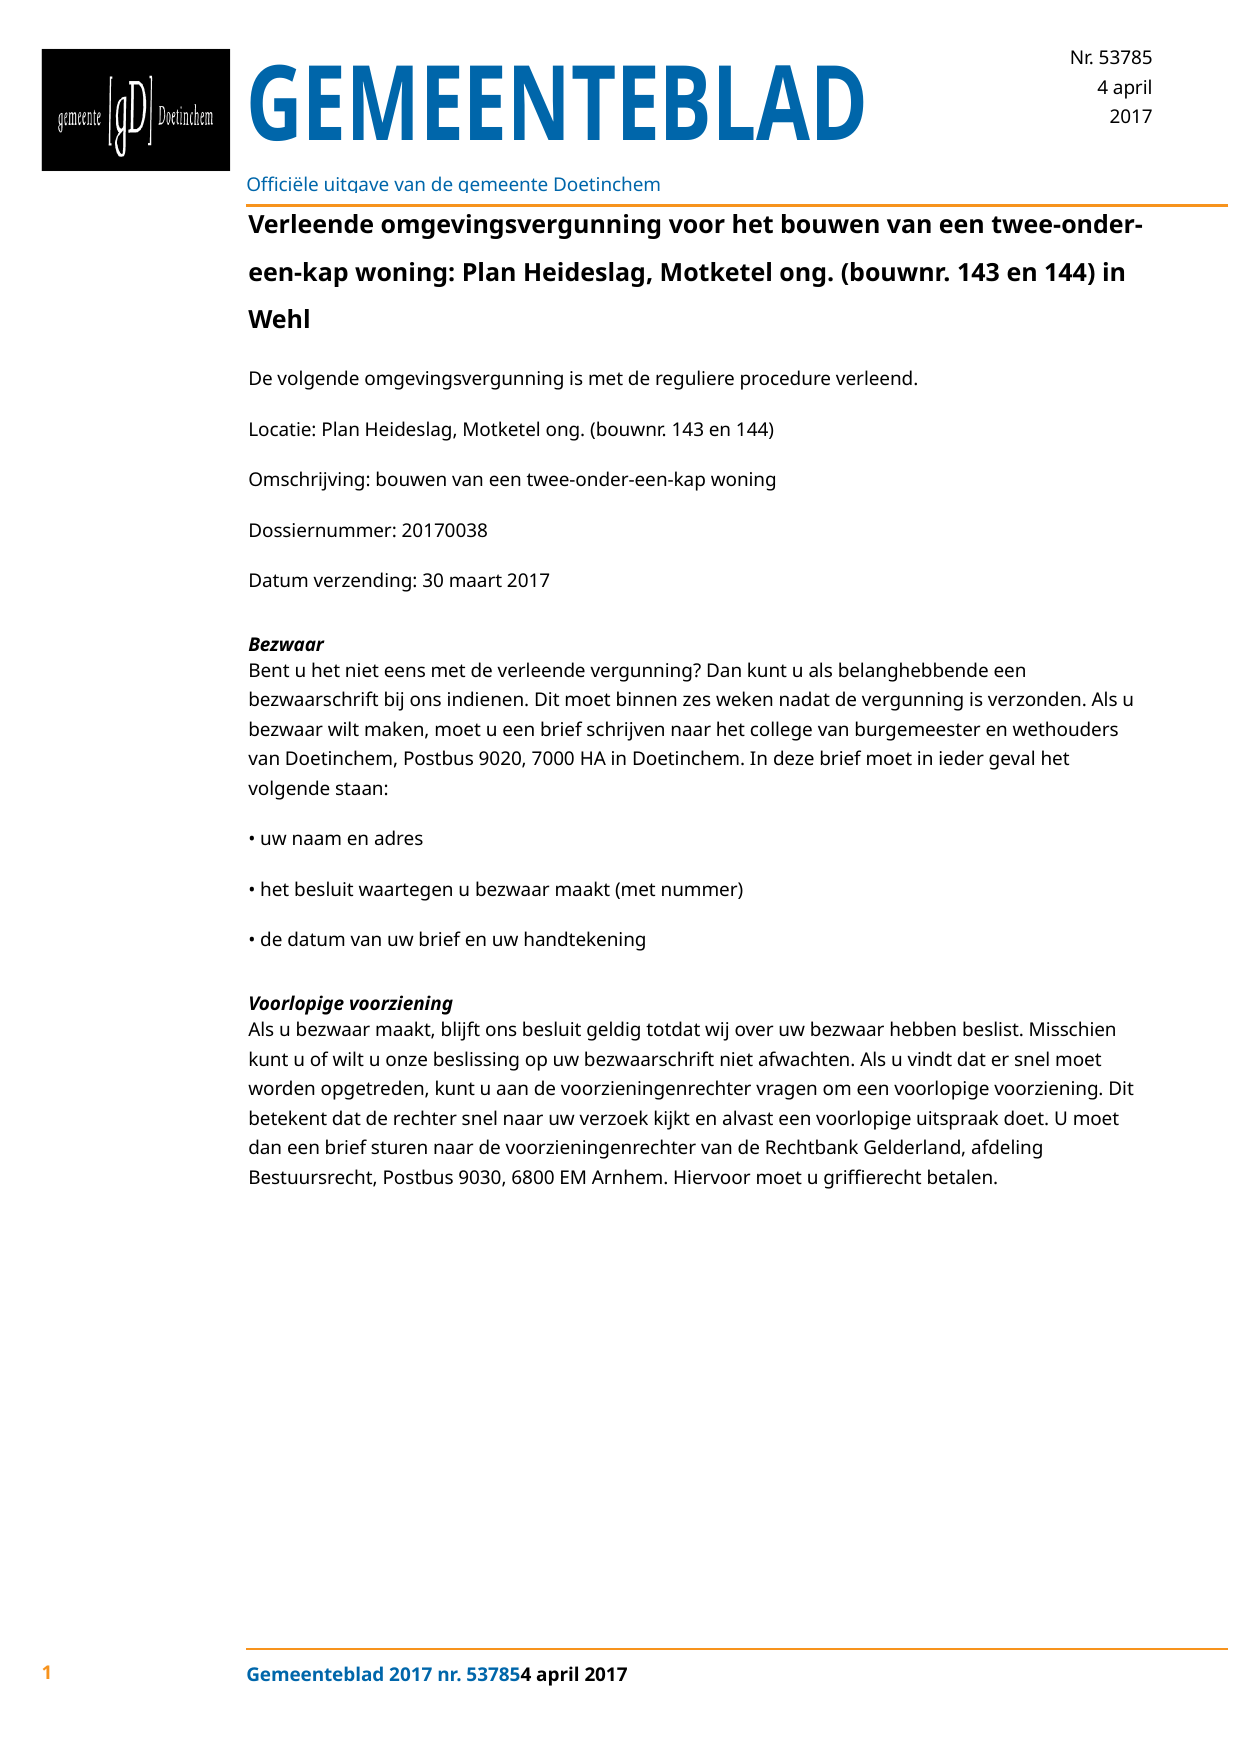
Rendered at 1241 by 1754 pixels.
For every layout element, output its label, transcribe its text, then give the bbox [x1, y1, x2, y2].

text Voorlopige voorziening [248, 990, 1152, 1016]
text • uw naam en adres [248, 826, 1152, 851]
text Bent u het niet eens met de verleende vergunning? Dan kunt u als belanghebbende een bezwaarschrift bij ons indienen. Dit moet binnen zes weken nadat de vergunning is verzonden. Als u bezwaar wilt maken, moet u een brief schrijven naar het college van burgemeester en wethouders van Doetinchem, Postbus 9020, 7000 HA in Doetinchem. In deze brief moet in ieder geval het volgende staan: [248, 657, 1152, 801]
text Dossiernummer: 20170038 [248, 517, 1152, 542]
text Omschrijving: bouwen van een twee-onder-een-kap woning [248, 466, 1152, 492]
text • het besluit waartegen u bezwaar maakt (met nummer) [248, 876, 1152, 902]
text Datum verzending: 30 maart 2017 [248, 567, 1152, 593]
picture [41, 47, 231, 172]
text Bezwaar [248, 631, 1152, 657]
text Als u bezwaar maakt, blijft ons besluit geldig totdat wij over uw bezwaar hebben beslist. Misschien kunt u of wilt u onze beslissing op uw bezwaarschrift niet afwachten. Als u vindt dat er snel moet worden opgetreden, kunt u aan de voorzieningenrechter vragen om een voorlopige voorziening. Dit betekent dat de rechter snel naar uw verzoek kijkt en alvast een voorlopige uitspraak doet. U moet dan een brief sturen naar de voorzieningenrechter van de Rechtbank Gelderland, afdeling Bestuursrecht, Postbus 9030, 6800 EM Arnhem. Hiervoor moet u griffierecht betalen. [248, 1016, 1152, 1190]
text Verleende omgevingsvergunning voor het bouwen van een twee-onder-een-kap woning: Plan Heideslag, Motketel ong. (bouwnr. 143 en 144) in Wehl [248, 207, 1152, 336]
text • de datum van uw brief en uw handtekening [248, 926, 1152, 952]
text De volgende omgevingsvergunning is met de reguliere procedure verleend. [248, 366, 1152, 391]
text Locatie: Plan Heideslag, Motketel ong. (bouwnr. 143 en 144) [248, 416, 1152, 442]
